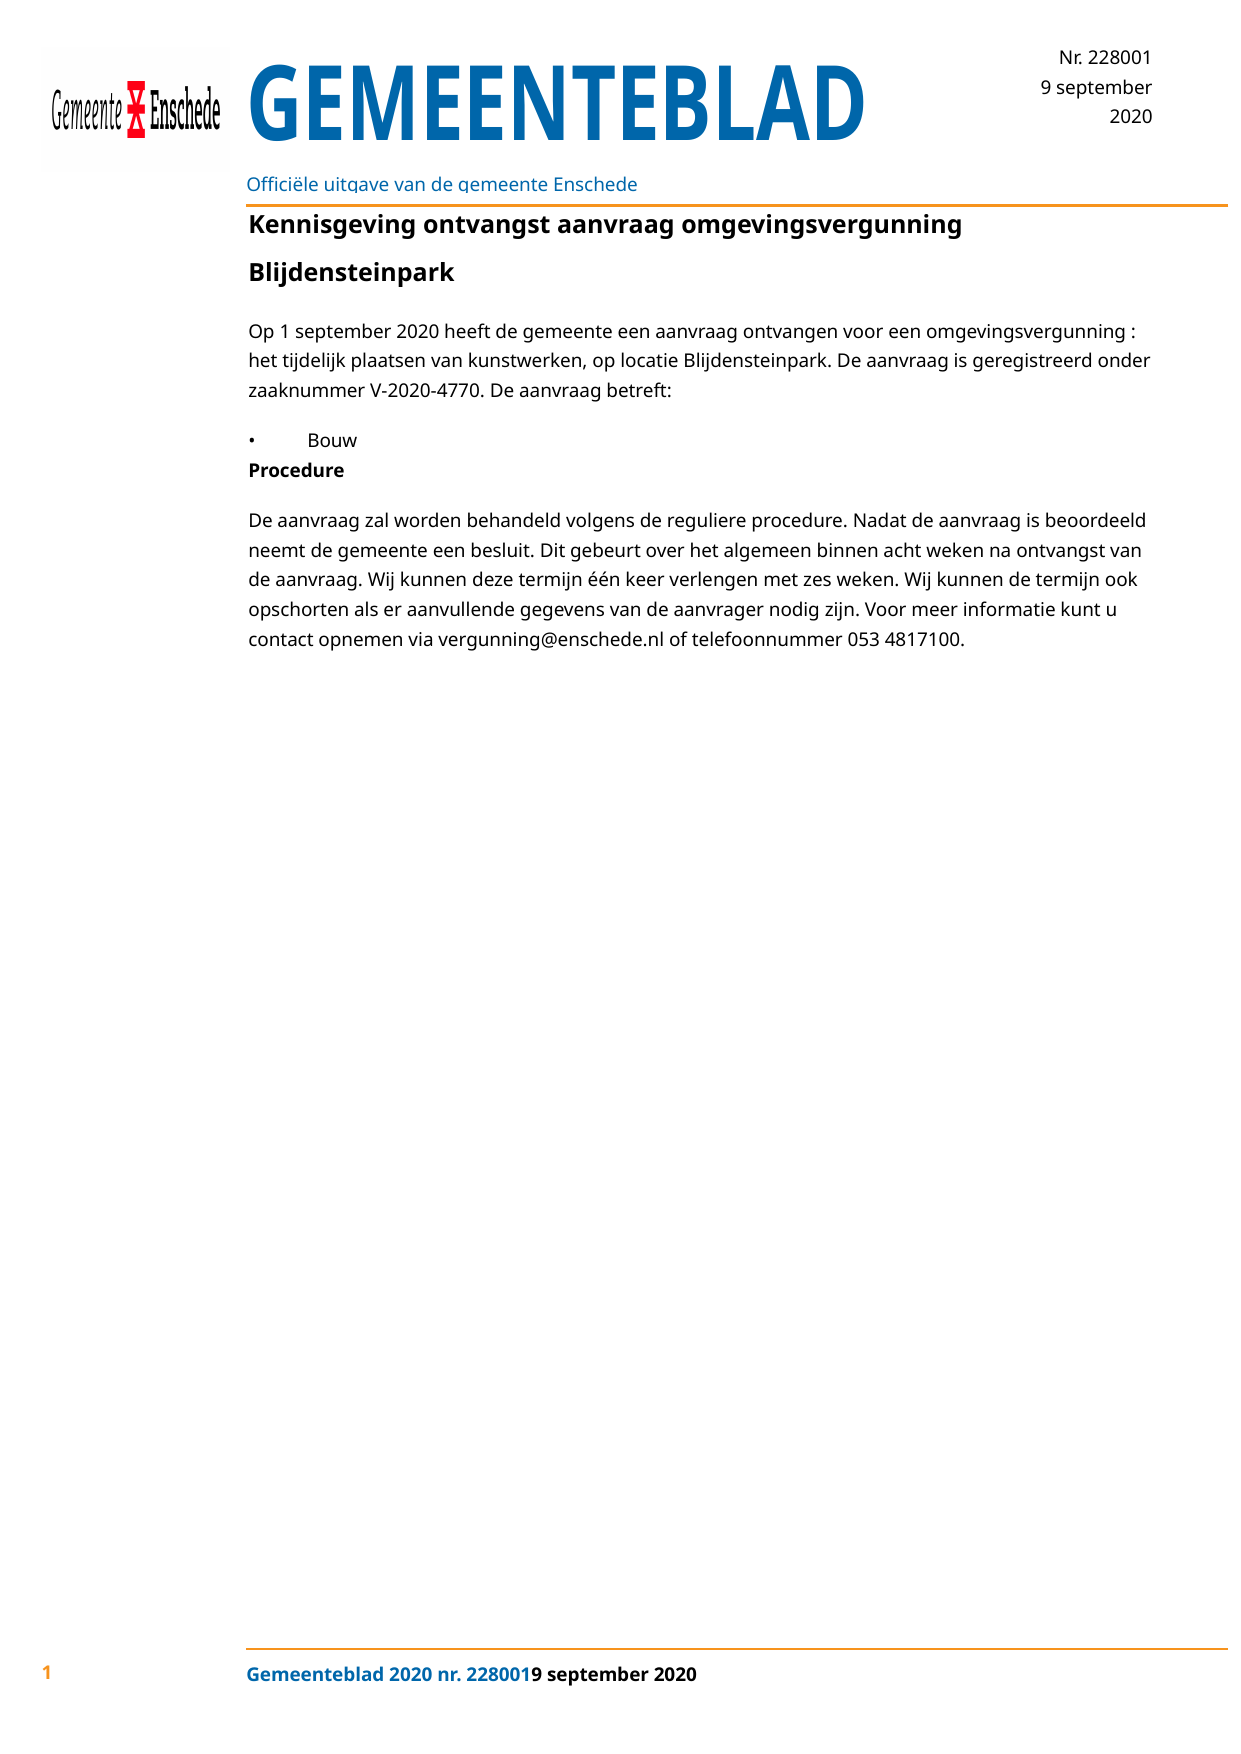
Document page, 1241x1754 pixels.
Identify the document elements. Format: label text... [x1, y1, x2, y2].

text Op 1 september 2020 heeft de gemeente een aanvraag ontvangen voor een omgevingsvergunning : het tijdelijk plaatsen van kunstwerken, op locatie Blijdensteinpark. De aanvraag is geregistreerd onder zaaknummer V-2020-4770. De aanvraag betreft: [248, 318, 1152, 403]
text De aanvraag zal worden behandeld volgens de reguliere procedure. Nadat de aanvraag is beoordeeld neemt de gemeente een besluit. Dit gebeurt over het algemeen binnen acht weken na ontvangst van de aanvraag. Wij kunnen deze termijn één keer verlengen met zes weken. Wij kunnen de termijn ook opschorten als er aanvullende gegevens van de aanvrager nodig zijn. Voor meer informatie kunt u contact opnemen via vergunning@enschede.nl of telefoonnummer 053 4817100. [248, 507, 1152, 652]
list Bouw [248, 427, 1152, 453]
picture [41, 47, 231, 172]
text Procedure [248, 457, 1152, 483]
text Kennisgeving ontvangst aanvraag omgevingsvergunning Blijdensteinpark [248, 207, 1152, 288]
